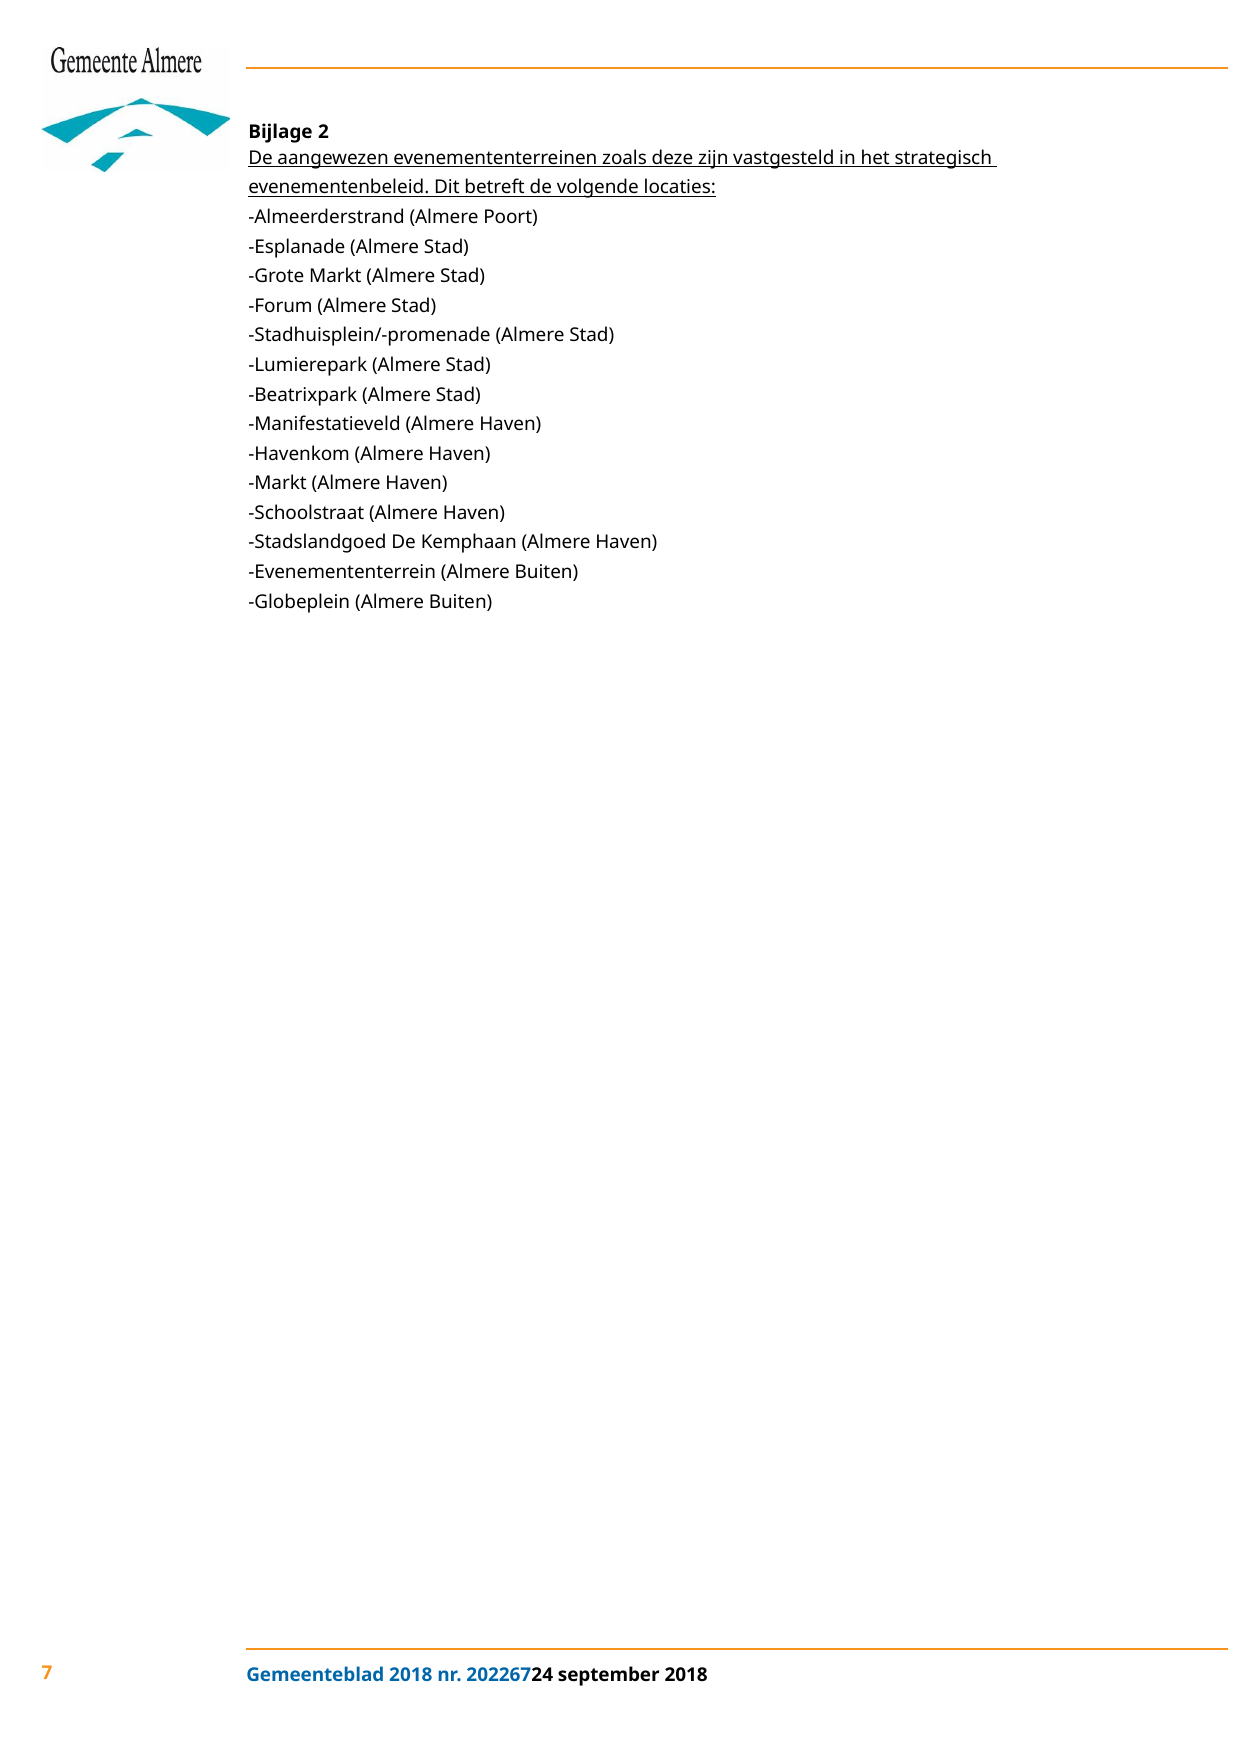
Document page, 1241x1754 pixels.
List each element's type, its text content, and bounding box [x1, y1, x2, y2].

text -Havenkom (Almere Haven) [248, 440, 1152, 466]
text -Esplanade (Almere Stad) [248, 233, 1152, 259]
text -Manifestatieveld (Almere Haven) [248, 410, 1152, 436]
text De aangewezen evenemententerreinen zoals deze zijn vastgesteld in het strategisch evenementenbeleid. Dit betreft de volgende locaties: [248, 144, 1152, 199]
text -Evenemententerrein (Almere Buiten) [248, 558, 1152, 584]
text -Schoolstraat (Almere Haven) [248, 499, 1152, 525]
text -Stadslandgoed De Kemphaan (Almere Haven) [248, 529, 1152, 554]
text -Stadhuisplein/-promenade (Almere Stad) [248, 322, 1152, 347]
text -Grote Markt (Almere Stad) [248, 262, 1152, 288]
text -Forum (Almere Stad) [248, 292, 1152, 318]
text -Markt (Almere Haven) [248, 469, 1152, 495]
text Bijlage 2 [248, 116, 1152, 144]
text -Beatrixpark (Almere Stad) [248, 381, 1152, 407]
text -Globeplein (Almere Buiten) [248, 588, 1152, 614]
text -Lumierepark (Almere Stad) [248, 351, 1152, 377]
text -Almeerderstrand (Almere Poort) [248, 203, 1152, 229]
picture [41, 47, 231, 172]
